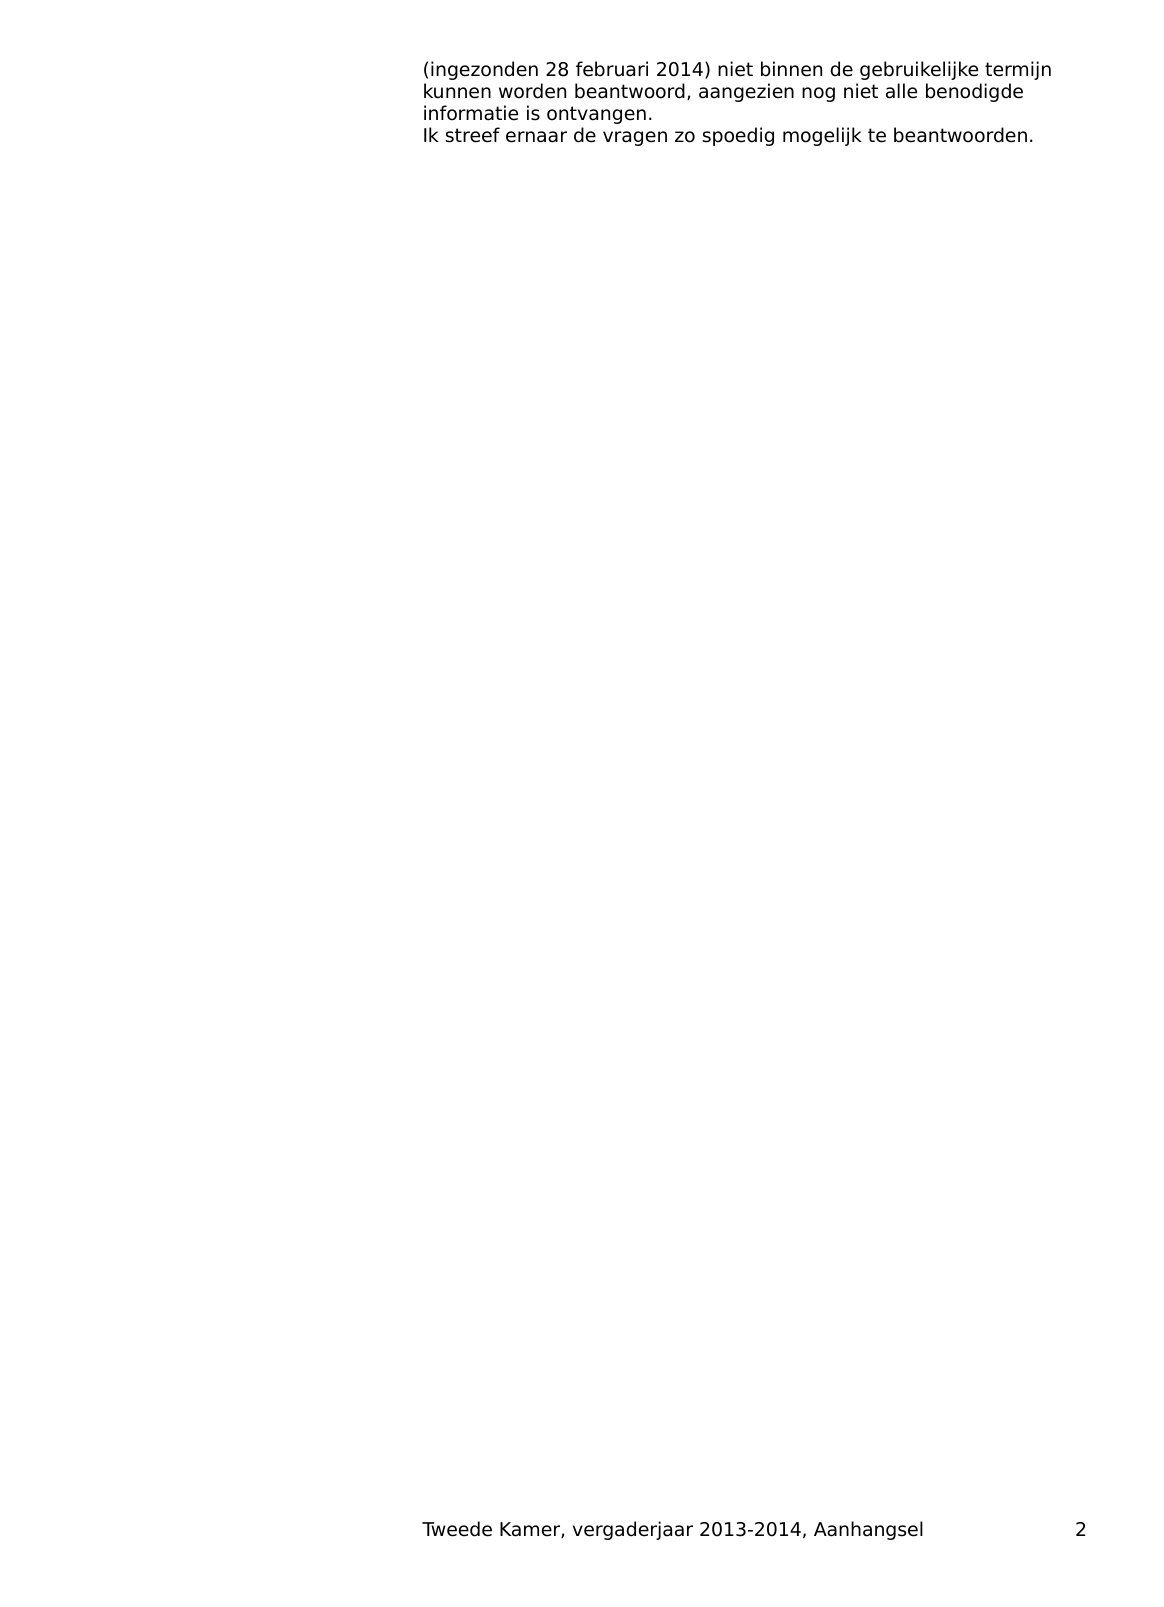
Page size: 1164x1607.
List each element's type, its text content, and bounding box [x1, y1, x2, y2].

text (ingezonden 28 februari 2014) niet binnen de gebruikelijke termijn kunnen worden beantwoord, aangezien nog niet alle benodigde informatie is ontvangen. [422, 59, 1087, 125]
text Ik streef ernaar de vragen zo spoedig mogelijk te beantwoorden. [422, 125, 1087, 147]
